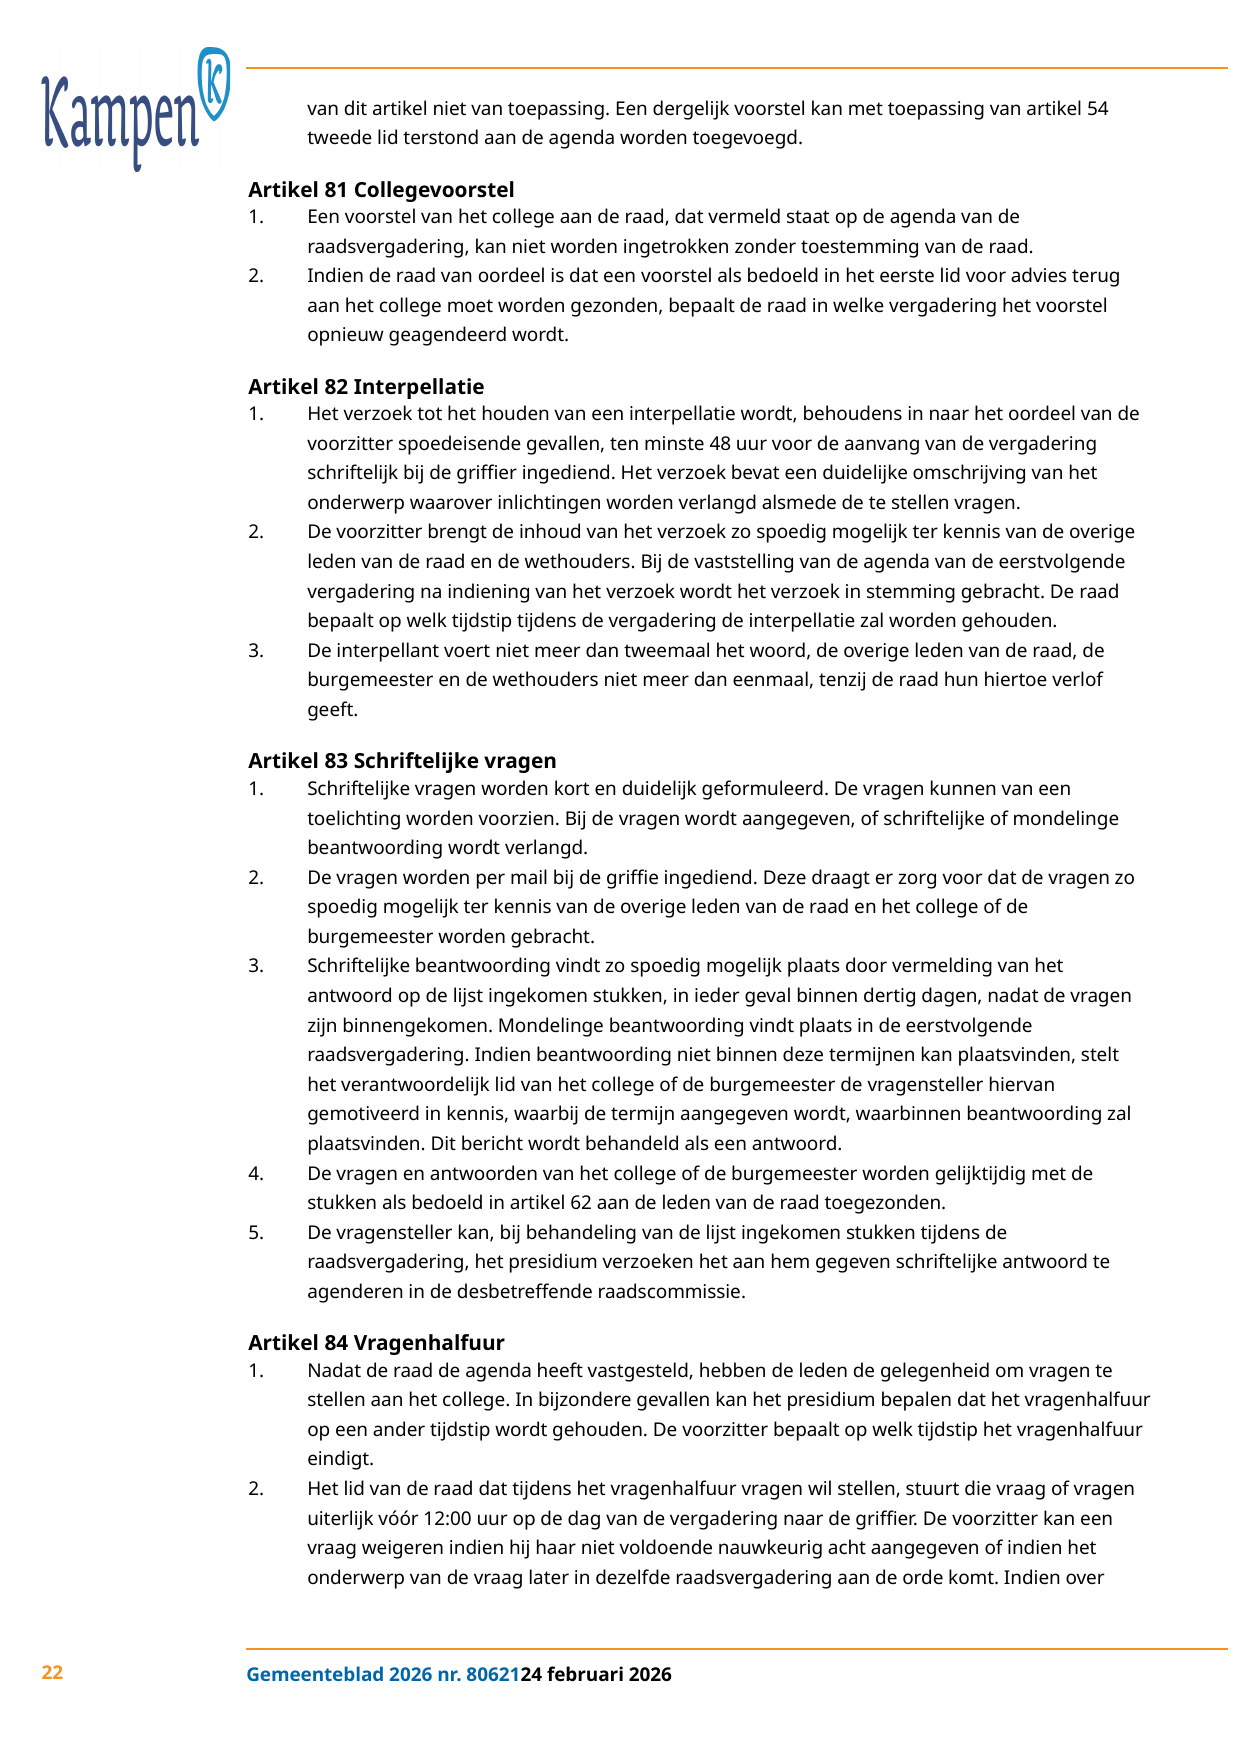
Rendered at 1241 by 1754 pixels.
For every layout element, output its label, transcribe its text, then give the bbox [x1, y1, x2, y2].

text Artikel 83 Schriftelijke vragen [248, 747, 1152, 775]
list Het lid van de raad dat tijdens het vragenhalfuur vragen wil stellen, stuurt die vraag of vragen uiterlijk vóór 12:00 uur op de dag van de vergadering naar de griffier. De voorzitter kan een vraag weigeren indien hij haar niet voldoende nauwkeurig acht aangegeven of indien het onderwerp van de vraag later in dezelfde raadsvergadering aan de orde komt. Indien over [248, 1475, 1152, 1590]
list De vragen en antwoorden van het college of de burgemeester worden gelijktijdig met de stukken als bedoeld in artikel 62 aan de leden van de raad toegezonden. [248, 1160, 1152, 1215]
list Schriftelijke beantwoording vindt zo spoedig mogelijk plaats door vermelding van het antwoord op de lijst ingekomen stukken, in ieder geval binnen dertig dagen, nadat de vragen zijn binnengekomen. Mondelinge beantwoording vindt plaats in de eerstvolgende raadsvergadering. Indien beantwoording niet binnen deze termijnen kan plaatsvinden, stelt het verantwoordelijk lid van het college of de burgemeester de vragensteller hiervan gemotiveerd in kennis, waarbij de termijn aangegeven wordt, waarbinnen beantwoording zal plaatsvinden. Dit bericht wordt behandeld als een antwoord. [248, 953, 1152, 1156]
text Artikel 81 Collegevoorstel [248, 175, 1152, 203]
list Indien de raad van oordeel is dat een voorstel als bedoeld in het eerste lid voor advies terug aan het college moet worden gezonden, bepaalt de raad in welke vergadering het voorstel opnieuw geagendeerd wordt. [248, 262, 1152, 347]
picture [41, 47, 231, 172]
list Een voorstel van het college aan de raad, dat vermeld staat op de agenda van de raadsvergadering, kan niet worden ingetrokken zonder toestemming van de raad. [248, 203, 1152, 258]
list Nadat de raad de agenda heeft vastgesteld, hebben de leden de gelegenheid om vragen te stellen aan het college. In bijzondere gevallen kan het presidium bepalen dat het vragenhalfuur op een ander tijdstip wordt gehouden. De voorzitter bepaalt op welk tijdstip het vragenhalfuur eindigt. [248, 1357, 1152, 1471]
text Artikel 82 Interpellatie [248, 372, 1152, 400]
list De interpellant voert niet meer dan tweemaal het woord, de overige leden van de raad, de burgemeester en de wethouders niet meer dan eenmaal, tenzij de raad hun hiertoe verlof geeft. [248, 637, 1152, 722]
list De vragensteller kan, bij behandeling van de lijst ingekomen stukken tijdens de raadsvergadering, het presidium verzoeken het aan hem gegeven schriftelijke antwoord te agenderen in de desbetreffende raadscommissie. [248, 1219, 1152, 1304]
list Het verzoek tot het houden van een interpellatie wordt, behoudens in naar het oordeel van de voorzitter spoedeisende gevallen, ten minste 48 uur voor de aanvang van de vergadering schriftelijk bij de griffier ingediend. Het verzoek bevat een duidelijke omschrijving van het onderwerp waarover inlichtingen worden verlangd alsmede de te stellen vragen. [248, 400, 1152, 515]
text Artikel 84 Vragenhalfuur [248, 1328, 1152, 1357]
list De voorzitter brengt de inhoud van het verzoek zo spoedig mogelijk ter kennis van de overige leden van de raad en de wethouders. Bij de vaststelling van de agenda van de eerstvolgende vergadering na indiening van het verzoek wordt het verzoek in stemming gebracht. De raad bepaalt op welk tijdstip tijdens de vergadering de interpellatie zal worden gehouden. [248, 519, 1152, 633]
list van dit artikel niet van toepassing. Een dergelijk voorstel kan met toepassing van artikel 54 tweede lid terstond aan de agenda worden toegevoegd. [248, 95, 1152, 150]
list Schriftelijke vragen worden kort en duidelijk geformuleerd. De vragen kunnen van een toelichting worden voorzien. Bij de vragen wordt aangegeven, of schriftelijke of mondelinge beantwoording wordt verlangd. [248, 775, 1152, 860]
list De vragen worden per mail bij de griffie ingediend. Deze draagt er zorg voor dat de vragen zo spoedig mogelijk ter kennis van de overige leden van de raad en het college of de burgemeester worden gebracht. [248, 864, 1152, 949]
